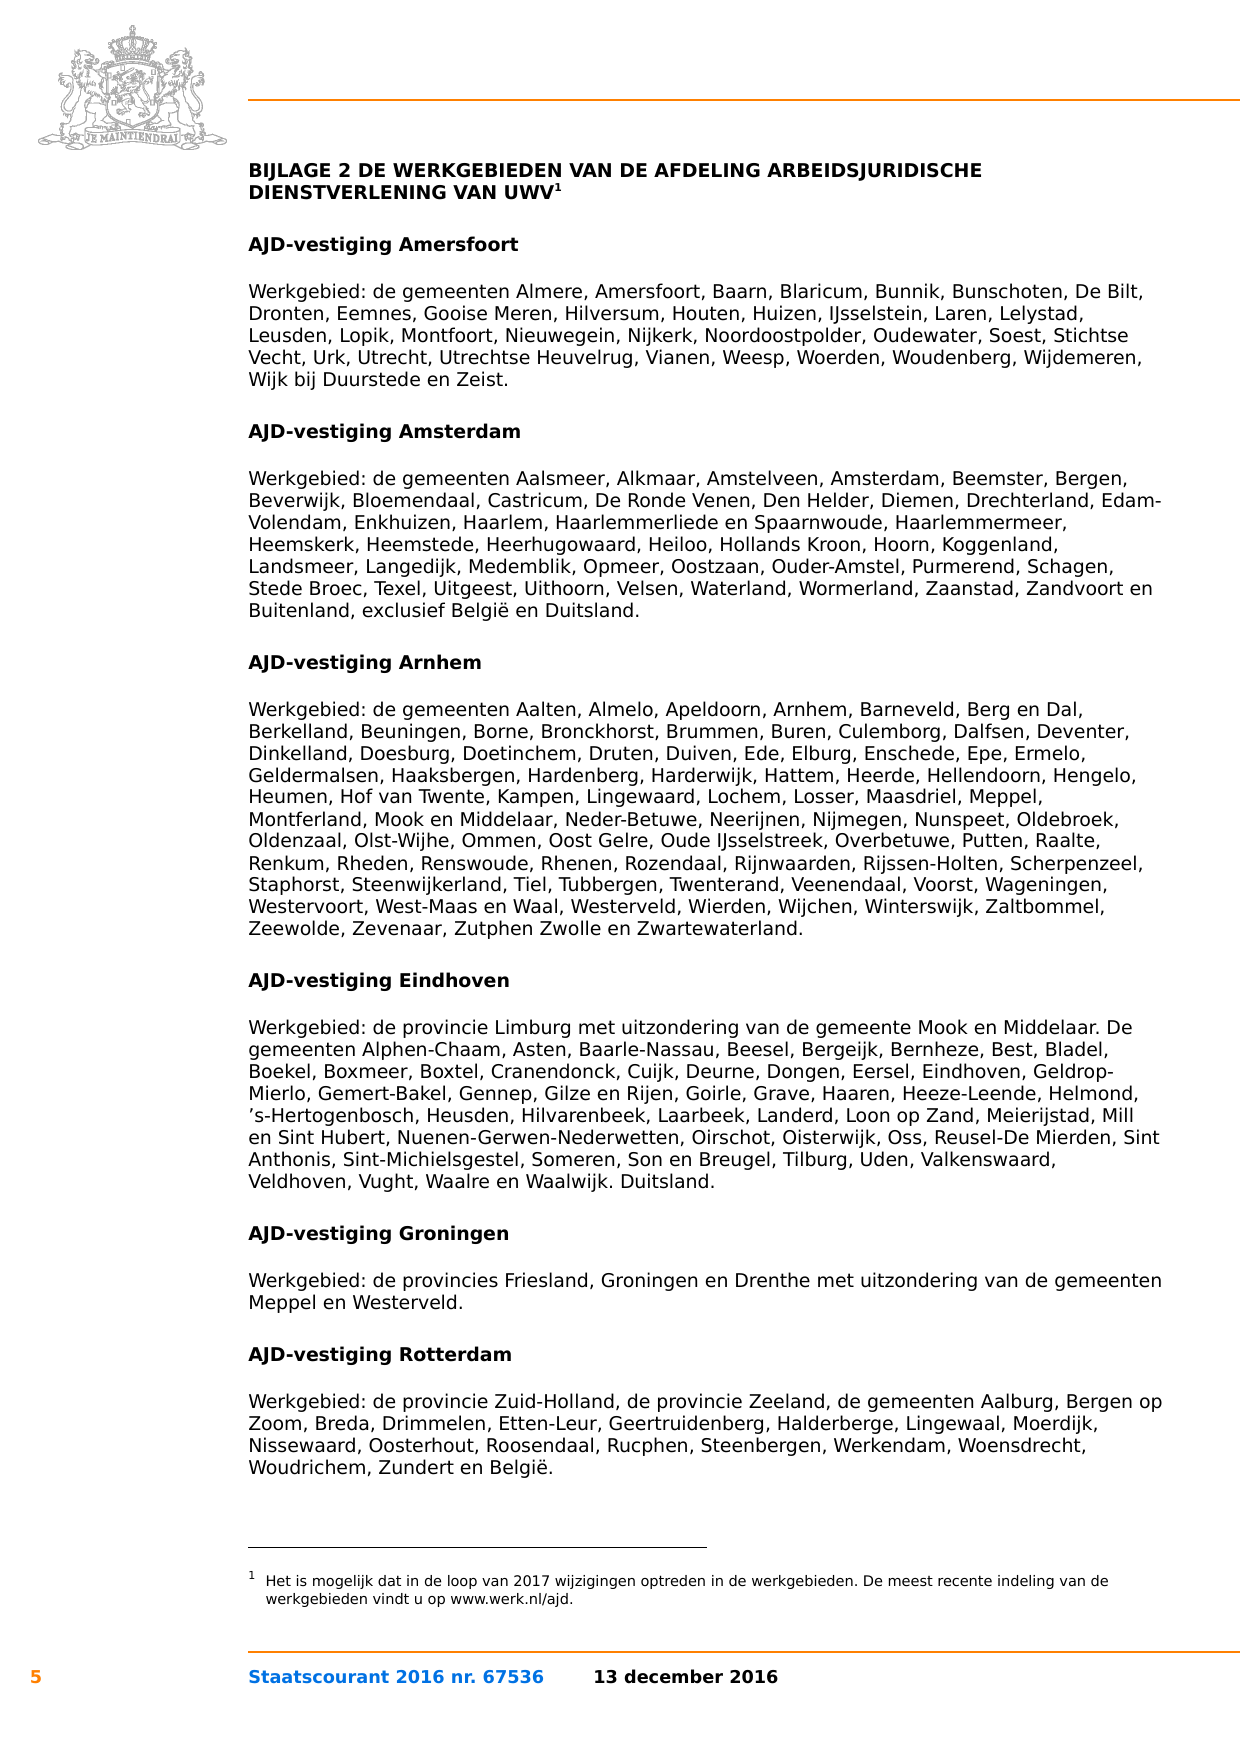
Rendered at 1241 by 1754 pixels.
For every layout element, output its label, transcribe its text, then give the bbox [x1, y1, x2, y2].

subtitle AJD-vestiging Eindhoven [248, 970, 1163, 992]
text Het is mogelijk dat in de loop van 2017 wijzigingen optreden in de werkgebieden. De meest recente indeling van de werkgebieden vindt u op www.werk.nl/ajd. [248, 1569, 1163, 1608]
subtitle AJD-vestiging Arnhem [248, 652, 1163, 673]
subtitle AJD-vestiging Groningen [248, 1223, 1163, 1245]
text Werkgebied: de gemeenten Aalten, Almelo, Apeldoorn, Arnhem, Barneveld, Berg en Dal, Berkelland, Beuningen, Borne, Bronckhorst, Brummen, Buren, Culemborg, Dalfsen, Deventer, Dinkelland, Doesburg, Doetinchem, Druten, Duiven, Ede, Elburg, Enschede, Epe, Ermelo, Geldermalsen, Haaksbergen, Hardenberg, Harderwijk, Hattem, Heerde, Hellendoorn, Hengelo, Heumen, Hof van Twente, Kampen, Lingewaard, Lochem, Losser, Maasdriel, Meppel, Montferland, Mook en Middelaar, Neder-Betuwe, Neerijnen, Nijmegen, Nunspeet, Oldebroek, Oldenzaal, Olst-Wijhe, Ommen, Oost Gelre, Oude IJsselstreek, Overbetuwe, Putten, Raalte, Renkum, Rheden, Renswoude, Rhenen, Rozendaal, Rijnwaarden, Rijssen-Holten, Scherpenzeel, Staphorst, Steenwijkerland, Tiel, Tubbergen, Twenterand, Veenendaal, Voorst, Wageningen, Westervoort, West-Maas en Waal, Westerveld, Wierden, Wijchen, Winterswijk, Zaltbommel, Zeewolde, Zevenaar, Zutphen Zwolle en Zwartewaterland. [248, 698, 1163, 940]
text Werkgebied: de gemeenten Almere, Amersfoort, Baarn, Blaricum, Bunnik, Bunschoten, De Bilt, Dronten, Eemnes, Gooise Meren, Hilversum, Houten, Huizen, IJsselstein, Laren, Lelystad, Leusden, Lopik, Montfoort, Nieuwegein, Nijkerk, Noordoostpolder, Oudewater, Soest, Stichtse Vecht, Urk, Utrecht, Utrechtse Heuvelrug, Vianen, Weesp, Woerden, Woudenberg, Wijdemeren, Wijk bij Duurstede en Zeist. [248, 281, 1163, 391]
text Werkgebied: de provincie Limburg met uitzondering van de gemeente Mook en Middelaar. De gemeenten Alphen-Chaam, Asten, Baarle-Nassau, Beesel, Bergeijk, Bernheze, Best, Bladel, Boekel, Boxmeer, Boxtel, Cranendonck, Cuijk, Deurne, Dongen, Eersel, Eindhoven, Geldrop-Mierlo, Gemert-Bakel, Gennep, Gilze en Rijen, Goirle, Grave, Haaren, Heeze-Leende, Helmond, ’s-Hertogenbosch, Heusden, Hilvarenbeek, Laarbeek, Landerd, Loon op Zand, Meierijstad, Mill en Sint Hubert, Nuenen-Gerwen-Nederwetten, Oirschot, Oisterwijk, Oss, Reusel-De Mierden, Sint Anthonis, Sint-Michielsgestel, Someren, Son en Breugel, Tilburg, Uden, Valkenswaard, Veldhoven, Vught, Waalre en Waalwijk. Duitsland. [248, 1017, 1163, 1193]
picture [38, 25, 227, 150]
text Werkgebied: de gemeenten Aalsmeer, Alkmaar, Amstelveen, Amsterdam, Beemster, Bergen, Beverwijk, Bloemendaal, Castricum, De Ronde Venen, Den Helder, Diemen, Drechterland, Edam-Volendam, Enkhuizen, Haarlem, Haarlemmerliede en Spaarnwoude, Haarlemmermeer, Heemskerk, Heemstede, Heerhugowaard, Heiloo, Hollands Kroon, Hoorn, Koggenland, Landsmeer, Langedijk, Medemblik, Opmeer, Oostzaan, Ouder-Amstel, Purmerend, Schagen, Stede Broec, Texel, Uitgeest, Uithoorn, Velsen, Waterland, Wormerland, Zaanstad, Zandvoort en Buitenland, exclusief België en Duitsland. [248, 468, 1163, 622]
subtitle AJD-vestiging Amsterdam [248, 421, 1163, 443]
subtitle AJD-vestiging Amersfoort [248, 234, 1163, 256]
text Werkgebied: de provincie Zuid-Holland, de provincie Zeeland, de gemeenten Aalburg, Bergen op Zoom, Breda, Drimmelen, Etten-Leur, Geertruidenberg, Halderberge, Lingewaal, Moerdijk, Nissewaard, Oosterhout, Roosendaal, Rucphen, Steenbergen, Werkendam, Woensdrecht, Woudrichem, Zundert en België. [248, 1391, 1163, 1479]
text Werkgebied: de provincies Friesland, Groningen en Drenthe met uitzondering van de gemeenten Meppel en Westerveld. [248, 1270, 1163, 1314]
subtitle AJD-vestiging Rotterdam [248, 1344, 1163, 1366]
subtitle BIJLAGE 2 DE WERKGEBIEDEN VAN DE AFDELING ARBEIDSJURIDISCHE DIENSTVERLENING VAN UWV [248, 160, 1163, 204]
